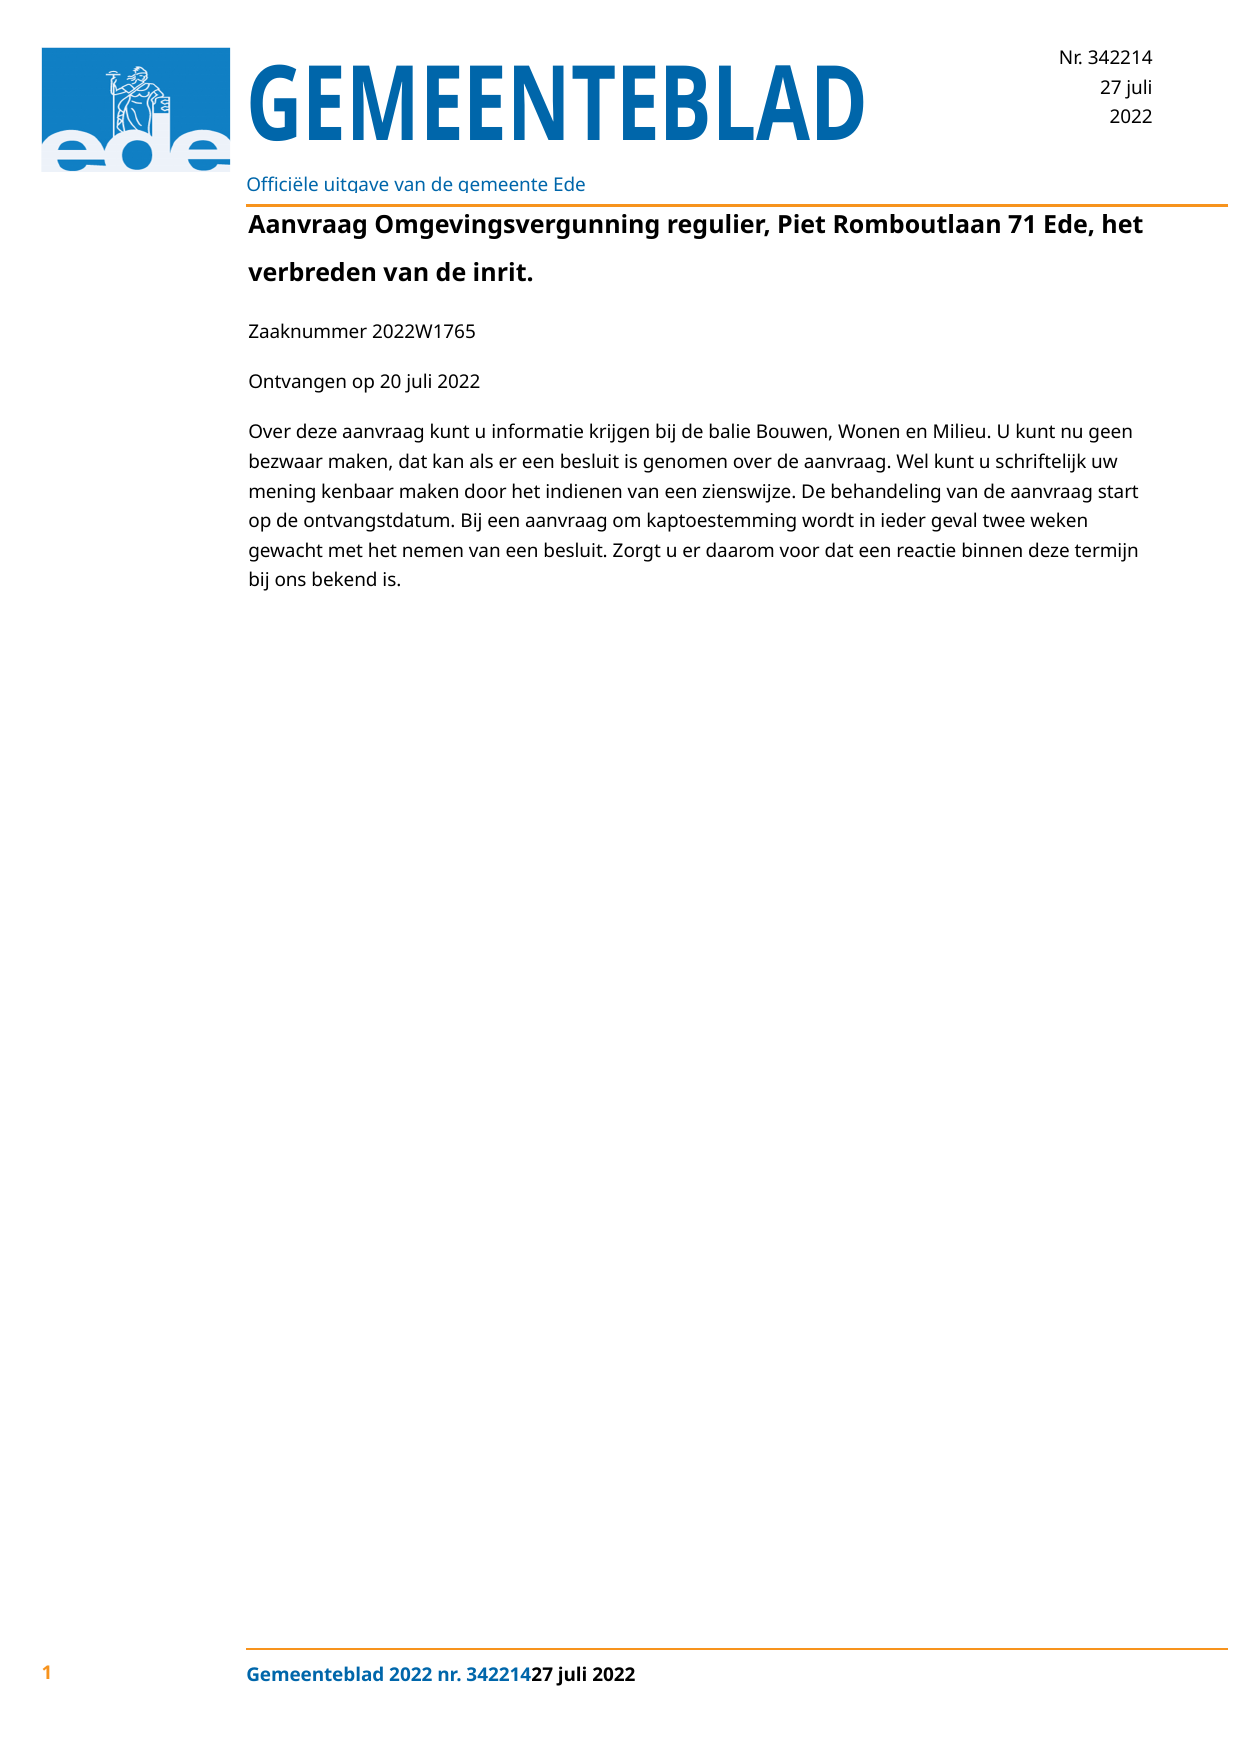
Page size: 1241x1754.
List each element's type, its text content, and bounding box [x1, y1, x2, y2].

text Zaaknummer 2022W1765 [248, 318, 1152, 344]
picture [41, 47, 231, 172]
text Over deze aanvraag kunt u informatie krijgen bij de balie Bouwen, Wonen en Milieu. U kunt nu geen bezwaar maken, dat kan als er een besluit is genomen over de aanvraag. Wel kunt u schriftelijk uw mening kenbaar maken door het indienen van een zienswijze. De behandeling van de aanvraag start op de ontvangstdatum. Bij een aanvraag om kaptoestemming wordt in ieder geval twee weken gewacht met het nemen van een besluit. Zorgt u er daarom voor dat een reactie binnen deze termijn bij ons bekend is. [248, 419, 1152, 592]
text Ontvangen op 20 juli 2022 [248, 368, 1152, 394]
text Aanvraag Omgevingsvergunning regulier, Piet Romboutlaan 71 Ede, het verbreden van de inrit. [248, 207, 1152, 288]
